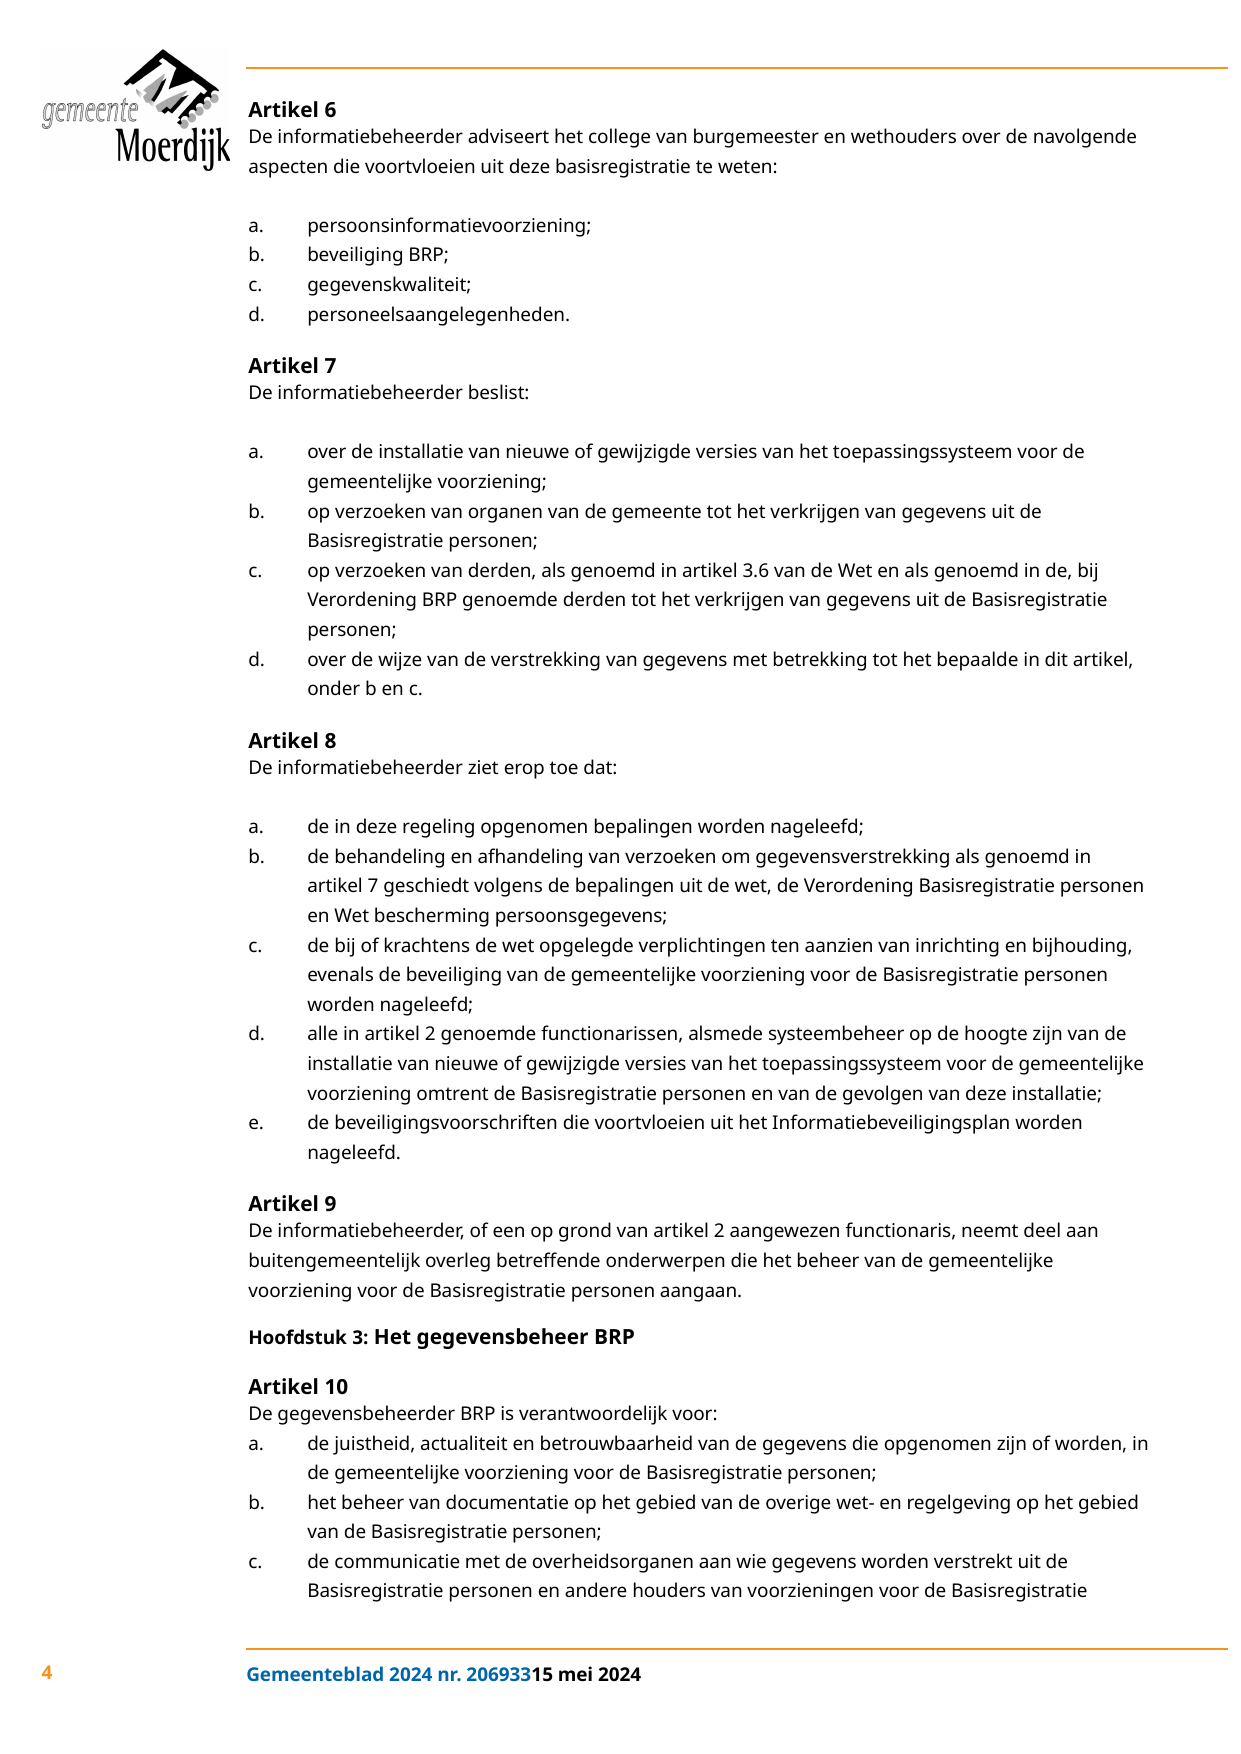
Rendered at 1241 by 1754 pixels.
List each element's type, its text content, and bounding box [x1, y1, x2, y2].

text Artikel 10 [248, 1372, 1152, 1400]
list personeelsaangelegenheden. [248, 301, 1152, 326]
list op verzoeken van derden, als genoemd in artikel 3.6 van de Wet en als genoemd in de, bij Verordening BRP genoemde derden tot het verkrijgen van gegevens uit de Basisregistratie personen; [248, 557, 1152, 642]
list over de installatie van nieuwe of gewijzigde versies van het toepassingssysteem voor de gemeentelijke voorziening; [248, 439, 1152, 494]
list gegevenskwaliteit; [248, 271, 1152, 297]
list de communicatie met de overheidsorganen aan wie gegevens worden verstrekt uit de Basisregistratie personen en andere houders van voorzieningen voor de Basisregistratie [248, 1548, 1152, 1603]
list op verzoeken van organen van de gemeente tot het verkrijgen van gegevens uit de Basisregistratie personen; [248, 498, 1152, 553]
text De gegevensbeheerder BRP is verantwoordelijk voor: [248, 1400, 1152, 1426]
list beveiliging BRP; [248, 242, 1152, 267]
text Artikel 8 [248, 726, 1152, 754]
list persoonsinformatievoorziening; [248, 212, 1152, 238]
list het beheer van documentatie op het gebied van de overige wet- en regelgeving op het gebied van de Basisregistratie personen; [248, 1489, 1152, 1544]
list de bij of krachtens de wet opgelegde verplichtingen ten aanzien van inrichting en bijhouding, evenals de beveiliging van de gemeentelijke voorziening voor de Basisregistratie personen worden nageleefd; [248, 932, 1152, 1017]
text De informatiebeheerder beslist: [248, 379, 1152, 405]
list over de wijze van de verstrekking van gegevens met betrekking tot het bepaalde in dit artikel, onder b en c. [248, 646, 1152, 701]
text Artikel 7 [248, 351, 1152, 379]
text De informatiebeheerder ziet erop toe dat: [248, 754, 1152, 780]
list de in deze regeling opgenomen bepalingen worden nageleefd; [248, 813, 1152, 839]
list de beveiligingsvoorschriften die voortvloeien uit het Informatiebeveiligingsplan worden nageleefd. [248, 1109, 1152, 1164]
text De informatiebeheerder, of een op grond van artikel 2 aangewezen functionaris, neemt deel aan buitengemeentelijk overleg betreffende onderwerpen die het beheer van de gemeentelijke voorziening voor de Basisregistratie personen aangaan. [248, 1218, 1152, 1303]
text Artikel 9 [248, 1189, 1152, 1218]
text Artikel 6 [248, 95, 1152, 123]
text Hoofdstuk 3: Het gegevensbeheer BRP [248, 1322, 1152, 1351]
list de juistheid, actualiteit en betrouwbaarheid van de gegevens die opgenomen zijn of worden, in de gemeentelijke voorziening voor de Basisregistratie personen; [248, 1430, 1152, 1485]
text De informatiebeheerder adviseert het college van burgemeester en wethouders over de navolgende aspecten die voortvloeien uit deze basisregistratie te weten: [248, 123, 1152, 178]
picture [41, 47, 231, 172]
list alle in artikel 2 genoemde functionarissen, alsmede systeembeheer op de hoogte zijn van de installatie van nieuwe of gewijzigde versies van het toepassingssysteem voor de gemeentelijke voorziening omtrent de Basisregistratie personen en van de gevolgen van deze installatie; [248, 1021, 1152, 1105]
list de behandeling en afhandeling van verzoeken om gegevensverstrekking als genoemd in artikel 7 geschiedt volgens de bepalingen uit de wet, de Verordening Basisregistratie personen en Wet bescherming persoonsgegevens; [248, 843, 1152, 928]
